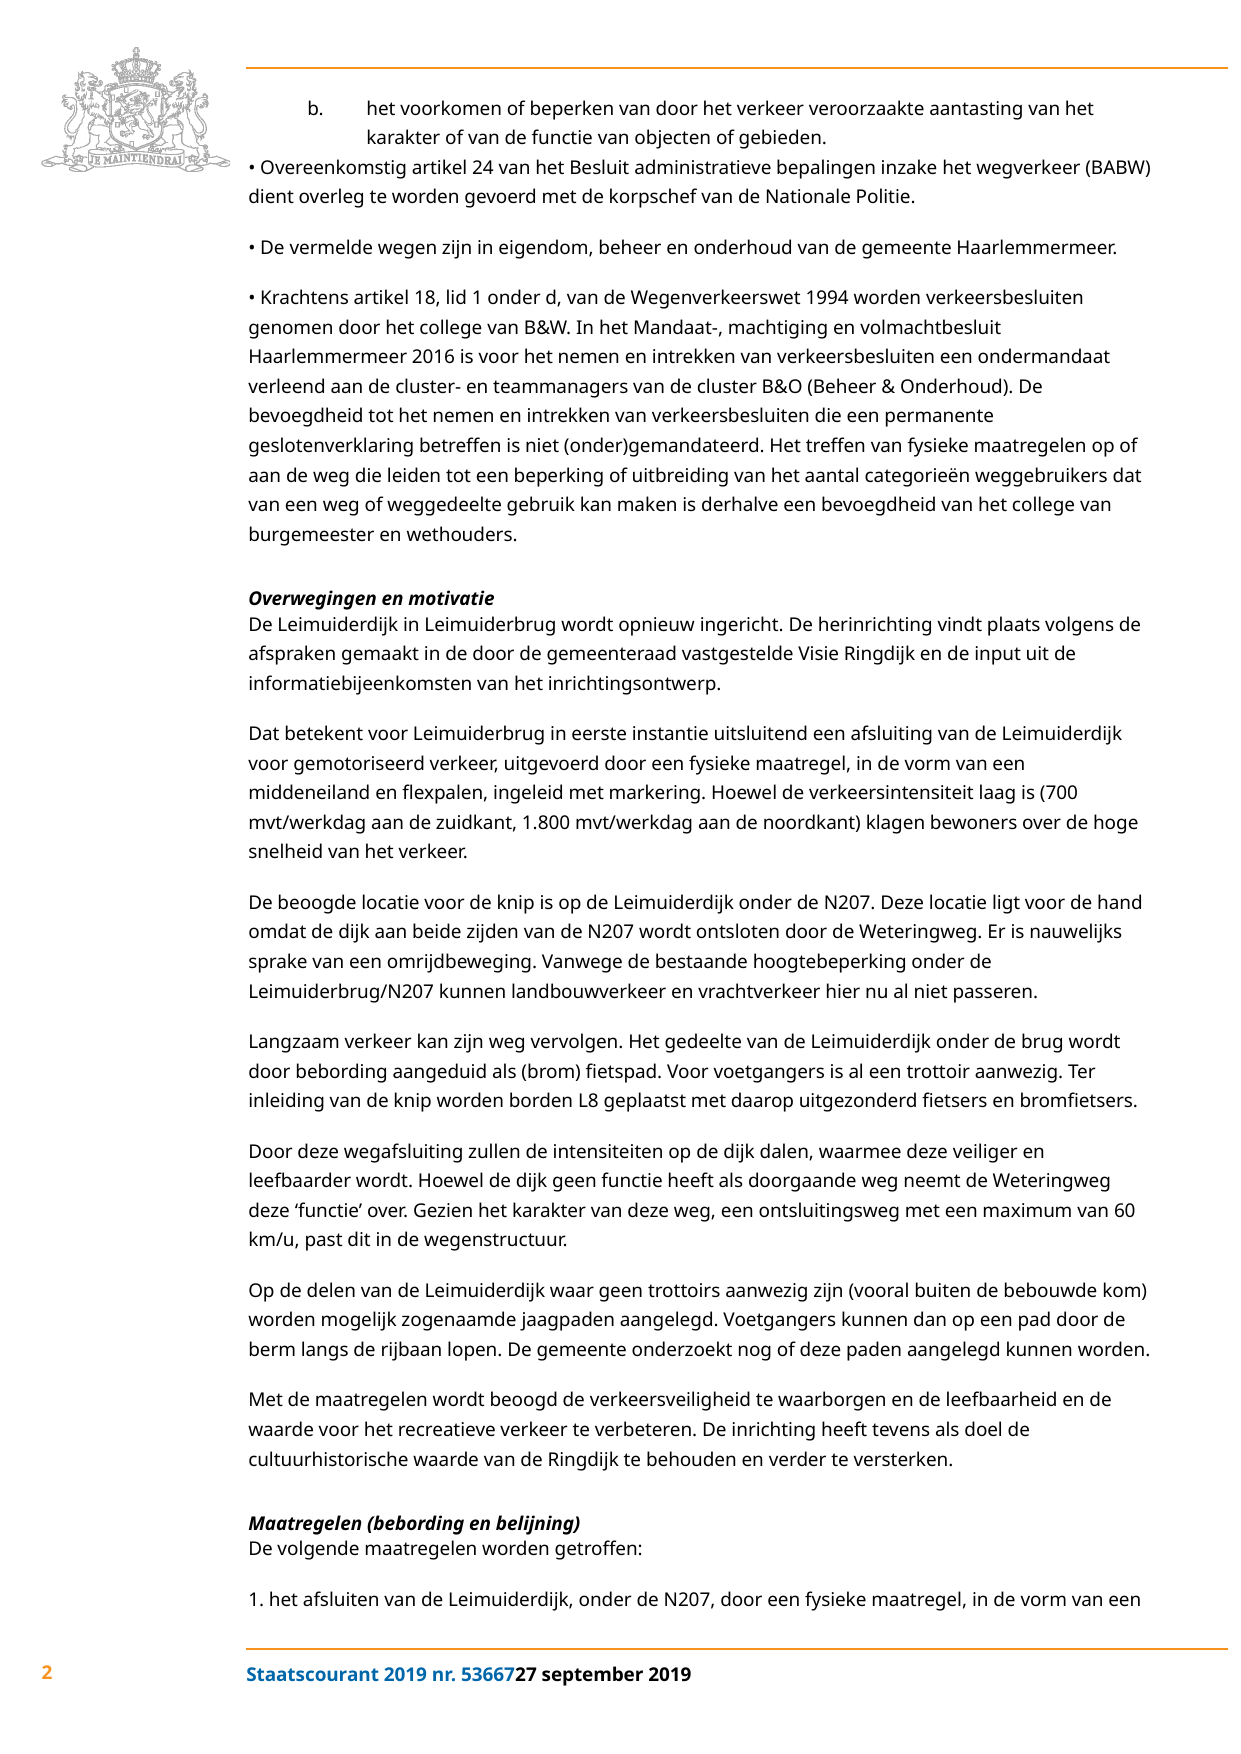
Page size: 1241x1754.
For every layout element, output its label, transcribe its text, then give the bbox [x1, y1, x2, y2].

text Maatregelen (bebording en belijning) [248, 1510, 1152, 1535]
list het voorkomen of beperken van door het verkeer veroorzaakte aantasting van het karakter of van de functie van objecten of gebieden. [307, 95, 1152, 150]
text 1. het afsluiten van de Leimuiderdijk, onder de N207, door een fysieke maatregel, in de vorm van een [248, 1586, 1152, 1612]
text • De vermelde wegen zijn in eigendom, beheer en onderhoud van de gemeente Haarlemmermeer. [248, 234, 1152, 260]
text De beoogde locatie voor de knip is op de Leimuiderdijk onder de N207. Deze locatie ligt voor de hand omdat de dijk aan beide zijden van de N207 wordt ontsloten door de Weteringweg. Er is nauwelijks sprake van een omrijdbeweging. Vanwege de bestaande hoogtebeperking onder de Leimuiderbrug/N207 kunnen landbouwverkeer en vrachtverkeer hier nu al niet passeren. [248, 889, 1152, 1003]
text Overwegingen en motivatie [248, 585, 1152, 611]
text De volgende maatregelen worden getroffen: [248, 1535, 1152, 1561]
text Dat betekent voor Leimuiderbrug in eerste instantie uitsluitend een afsluiting van de Leimuiderdijk voor gemotoriseerd verkeer, uitgevoerd door een fysieke maatregel, in de vorm van een middeneiland en flexpalen, ingeleid met markering. Hoewel de verkeersintensiteit laag is (700 mvt/werkdag aan de zuidkant, 1.800 mvt/werkdag aan de noordkant) klagen bewoners over de hoge snelheid van het verkeer. [248, 720, 1152, 864]
text Langzaam verkeer kan zijn weg vervolgen. Het gedeelte van de Leimuiderdijk onder de brug wordt door bebording aangeduid als (brom) fietspad. Voor voetgangers is al een trottoir aanwezig. Ter inleiding van de knip worden borden L8 geplaatst met daarop uitgezonderd fietsers en bromfietsers. [248, 1028, 1152, 1113]
picture [41, 47, 231, 172]
text • Overeenkomstig artikel 24 van het Besluit administratieve bepalingen inzake het wegverkeer (BABW) dient overleg te worden gevoerd met de korpschef van de Nationale Politie. [248, 154, 1152, 209]
text • Krachtens artikel 18, lid 1 onder d, van de Wegenverkeerswet 1994 worden verkeersbesluiten genomen door het college van B&W. In het Mandaat-, machtiging en volmachtbesluit Haarlemmermeer 2016 is voor het nemen en intrekken van verkeersbesluiten een ondermandaat verleend aan de cluster- en teammanagers van de cluster B&O (Beheer & Onderhoud). De bevoegdheid tot het nemen en intrekken van verkeersbesluiten die een permanente geslotenverklaring betreffen is niet (onder)gemandateerd. Het treffen van fysieke maatregelen op of aan de weg die leiden tot een beperking of uitbreiding van het aantal categorieën weggebruikers dat van een weg of weggedeelte gebruik kan maken is derhalve een bevoegdheid van het college van burgemeester en wethouders. [248, 284, 1152, 547]
text Met de maatregelen wordt beoogd de verkeersveiligheid te waarborgen en de leefbaarheid en de waarde voor het recreatieve verkeer te verbeteren. De inrichting heeft tevens als doel de cultuurhistorische waarde van de Ringdijk te behouden en verder te versterken. [248, 1387, 1152, 1471]
text Op de delen van de Leimuiderdijk waar geen trottoirs aanwezig zijn (vooral buiten de bebouwde kom) worden mogelijk zogenaamde jaagpaden aangelegd. Voetgangers kunnen dan op een pad door de berm langs de rijbaan lopen. De gemeente onderzoekt nog of deze paden aangelegd kunnen worden. [248, 1277, 1152, 1362]
text De Leimuiderdijk in Leimuiderbrug wordt opnieuw ingericht. De herinrichting vindt plaats volgens de afspraken gemaakt in de door de gemeenteraad vastgestelde Visie Ringdijk en de input uit de informatiebijeenkomsten van het inrichtingsontwerp. [248, 611, 1152, 696]
text Door deze wegafsluiting zullen de intensiteiten op de dijk dalen, waarmee deze veiliger en leefbaarder wordt. Hoewel de dijk geen functie heeft als doorgaande weg neemt de Weteringweg deze ‘functie’ over. Gezien het karakter van deze weg, een ontsluitingsweg met een maximum van 60 km/u, past dit in de wegenstructuur. [248, 1138, 1152, 1252]
